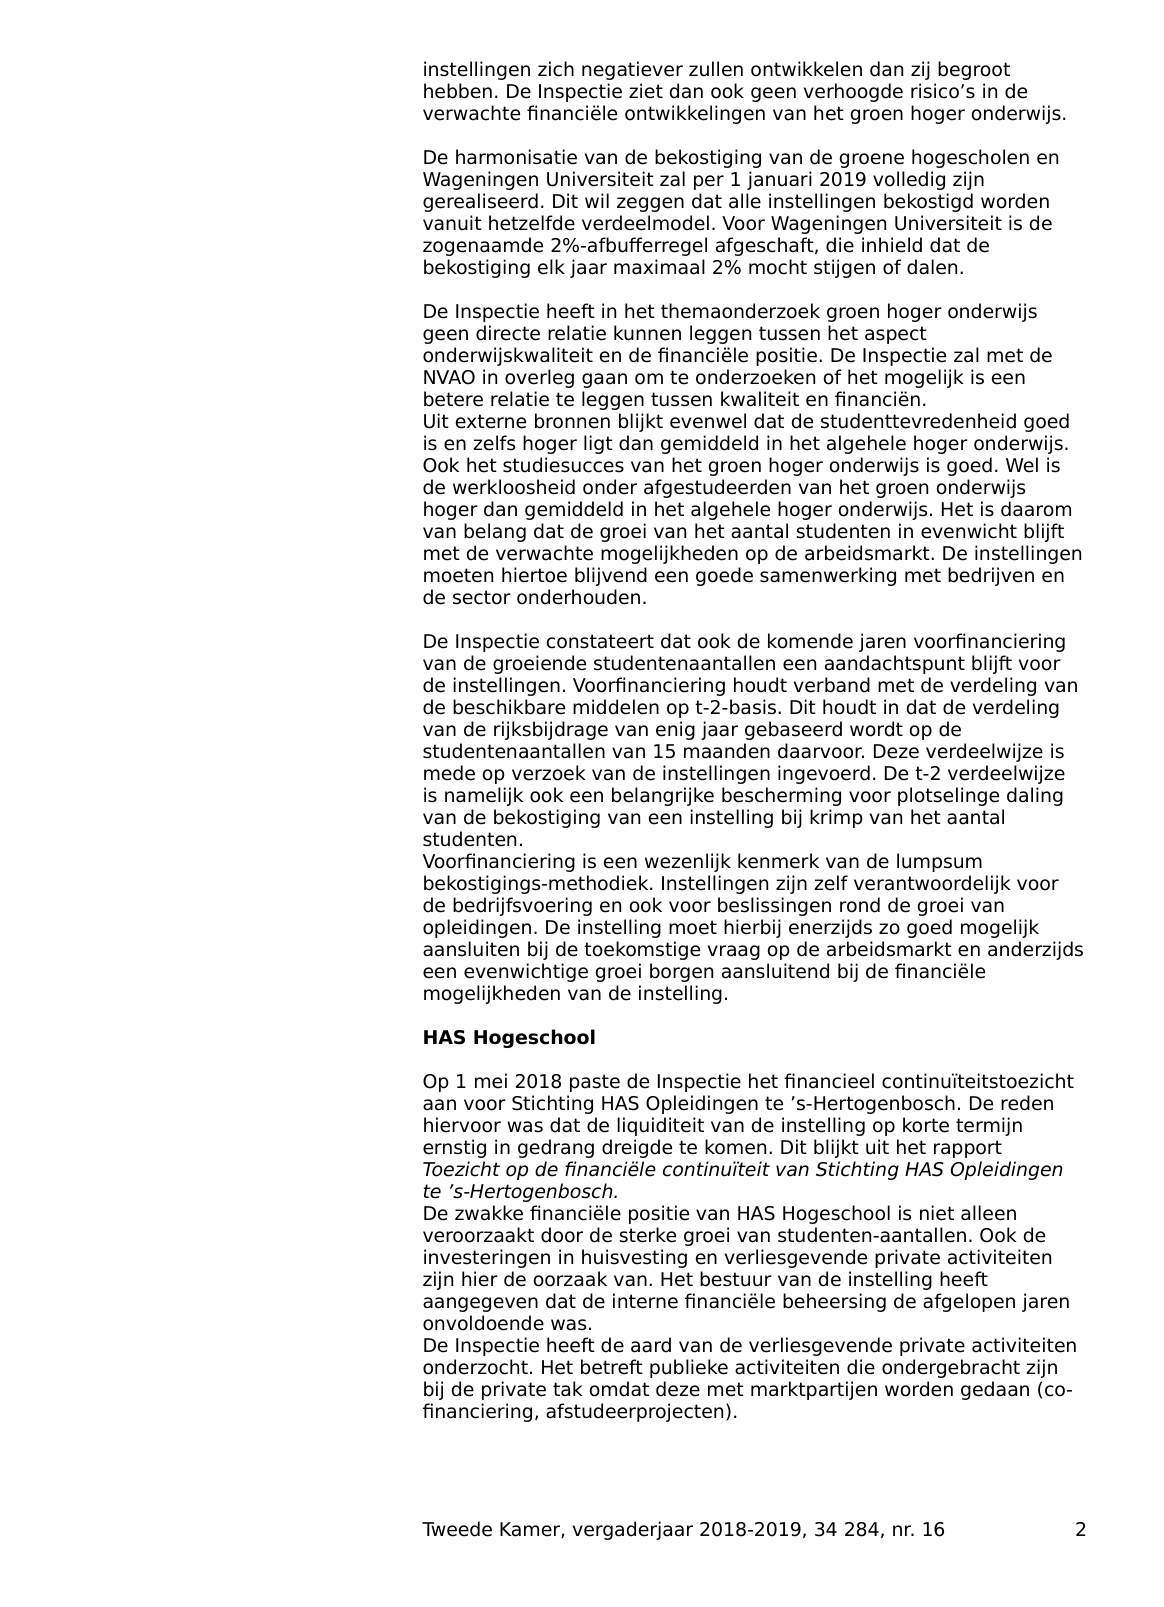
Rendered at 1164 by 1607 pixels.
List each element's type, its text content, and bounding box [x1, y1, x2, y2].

text Voorfinanciering is een wezenlijk kenmerk van de lumpsum bekostigings-methodiek. Instellingen zijn zelf verantwoordelijk voor de bedrijfsvoering en ook voor beslissingen rond de groei van opleidingen. De instelling moet hierbij enerzijds zo goed mogelijk aansluiten bij de toekomstige vraag op de arbeidsmarkt en anderzijds een evenwichtige groei borgen aansluitend bij de financiële mogelijkheden van de instelling. [422, 851, 1087, 1005]
text De Inspectie constateert dat ook de komende jaren voorfinanciering van de groeiende studentenaantallen een aandachtspunt blijft voor de instellingen. Voorfinanciering houdt verband met de verdeling van de beschikbare middelen op t-2-basis. Dit houdt in dat de verdeling van de rijksbijdrage van enig jaar gebaseerd wordt op de studentenaantallen van 15 maanden daarvoor. Deze verdeelwijze is mede op verzoek van de instellingen ingevoerd. De t-2 verdeelwijze is namelijk ook een belangrijke bescherming voor plotselinge daling van de bekostiging van een instelling bij krimp van het aantal studenten. [422, 631, 1087, 851]
text Uit externe bronnen blijkt evenwel dat de studenttevredenheid goed is en zelfs hoger ligt dan gemiddeld in het algehele hoger onderwijs. Ook het studiesucces van het groen hoger onderwijs is goed. Wel is de werkloosheid onder afgestudeerden van het groen onderwijs hoger dan gemiddeld in het algehele hoger onderwijs. Het is daarom van belang dat de groei van het aantal studenten in evenwicht blijft met de verwachte mogelijkheden op de arbeidsmarkt. De instellingen moeten hiertoe blijvend een goede samenwerking met bedrijven en de sector onderhouden. [422, 411, 1087, 609]
text De Inspectie heeft in het themaonderzoek groen hoger onderwijs geen directe relatie kunnen leggen tussen het aspect onderwijskwaliteit en de financiële positie. De Inspectie zal met de NVAO in overleg gaan om te onderzoeken of het mogelijk is een betere relatie te leggen tussen kwaliteit en financiën. [422, 301, 1087, 411]
text Op 1 mei 2018 paste de Inspectie het financieel continuïteitstoezicht aan voor Stichting HAS Opleidingen te ’s-Hertogenbosch. De reden hiervoor was dat de liquiditeit van de instelling op korte termijn ernstig in gedrang dreigde te komen. Dit blijkt uit het rapport Toezicht op de financiële continuïteit van Stichting HAS Opleidingen te ’s-Hertogenbosch. [422, 1071, 1087, 1203]
text De zwakke financiële positie van HAS Hogeschool is niet alleen veroorzaakt door de sterke groei van studenten-aantallen. Ook de investeringen in huisvesting en verliesgevende private activiteiten zijn hier de oorzaak van. Het bestuur van de instelling heeft aangegeven dat de interne financiële beheersing de afgelopen jaren onvoldoende was. [422, 1203, 1087, 1335]
text De harmonisatie van de bekostiging van de groene hogescholen en Wageningen Universiteit zal per 1 januari 2019 volledig zijn gerealiseerd. Dit wil zeggen dat alle instellingen bekostigd worden vanuit hetzelfde verdeelmodel. Voor Wageningen Universiteit is de zogenaamde 2%-afbufferregel afgeschaft, die inhield dat de bekostiging elk jaar maximaal 2% mocht stijgen of dalen. [422, 147, 1087, 279]
text De Inspectie heeft de aard van de verliesgevende private activiteiten onderzocht. Het betreft publieke activiteiten die ondergebracht zijn bij de private tak omdat deze met marktpartijen worden gedaan (co-financiering, afstudeerprojecten). [422, 1335, 1087, 1423]
subtitle HAS Hogeschool [422, 1027, 1087, 1049]
text instellingen zich negatiever zullen ontwikkelen dan zij begroot hebben. De Inspectie ziet dan ook geen verhoogde risico’s in de verwachte financiële ontwikkelingen van het groen hoger onderwijs. [422, 59, 1087, 125]
